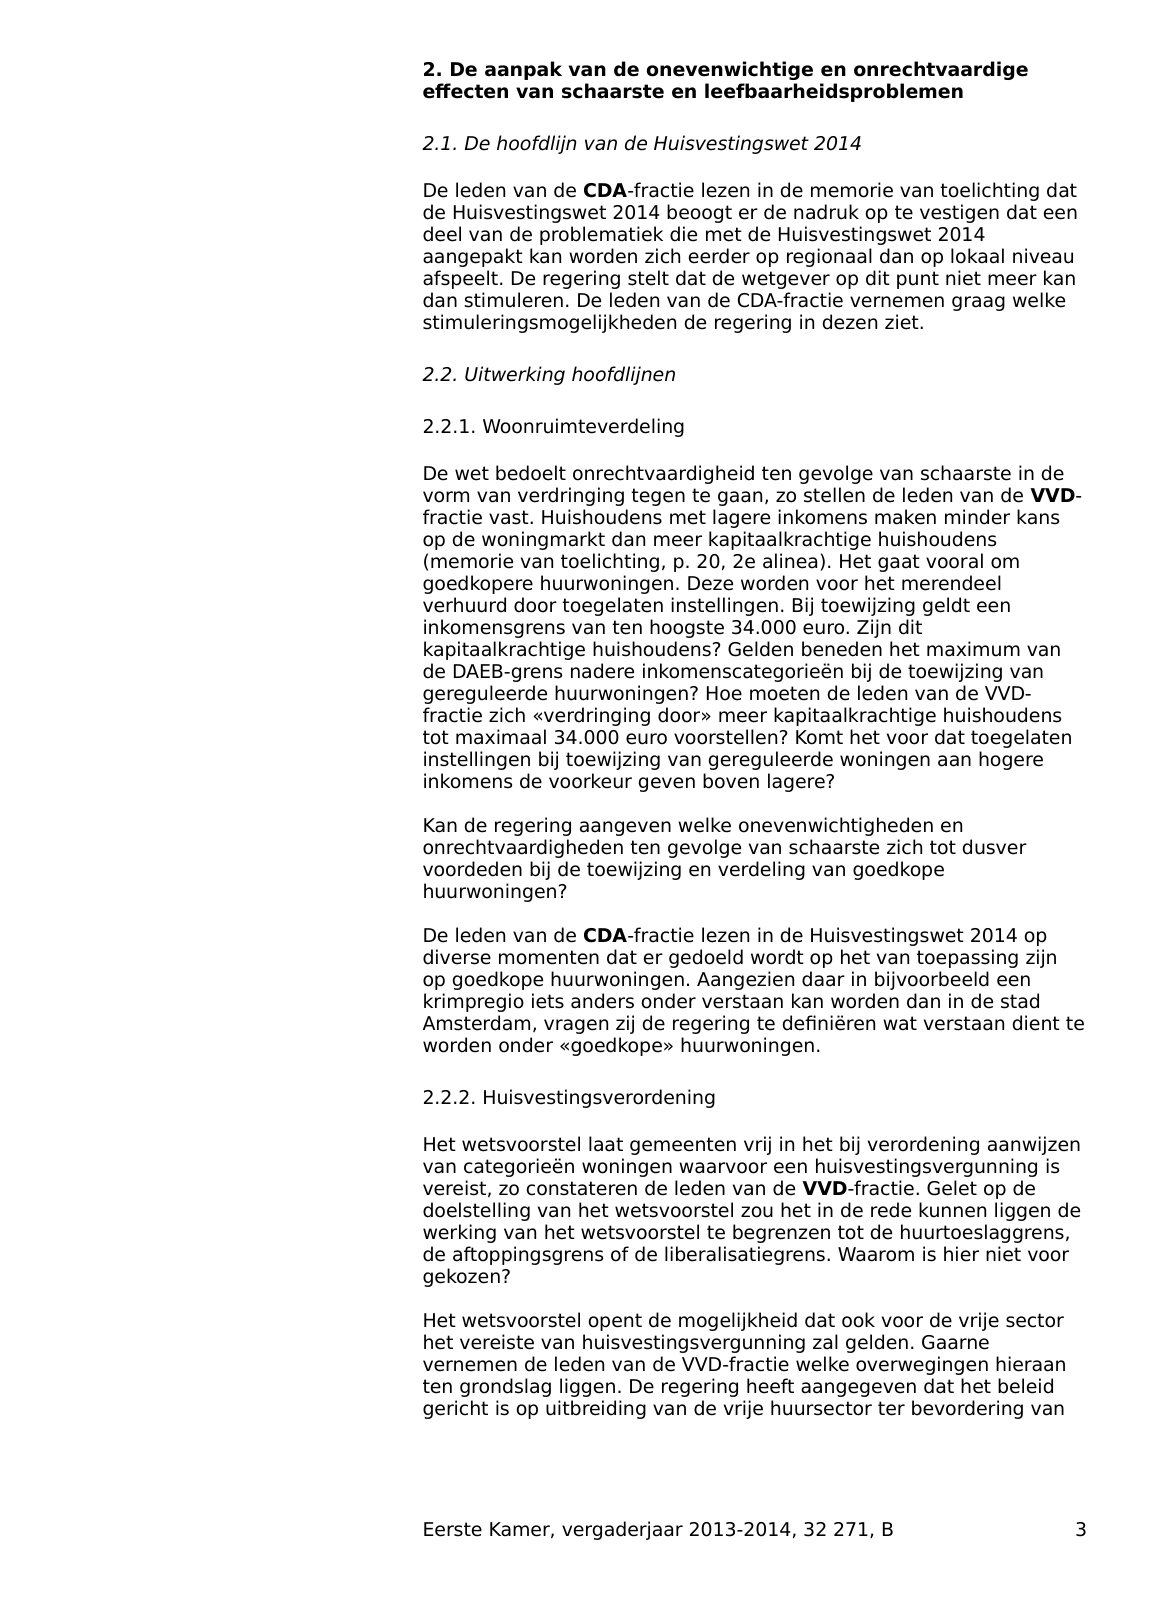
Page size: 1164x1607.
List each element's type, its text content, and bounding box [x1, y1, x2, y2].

text De leden van de CDA-fractie lezen in de Huisvestingswet 2014 op diverse momenten dat er gedoeld wordt op het van toepassing zijn op goedkope huurwoningen. Aangezien daar in bijvoorbeeld een krimpregio iets anders onder verstaan kan worden dan in de stad Amsterdam, vragen zij de regering te definiëren wat verstaan dient te worden onder «goedkope» huurwoningen. [422, 925, 1087, 1057]
text De leden van de CDA-fractie lezen in de memorie van toelichting dat de Huisvestingswet 2014 beoogt er de nadruk op te vestigen dat een deel van de problematiek die met de Huisvestingswet 2014 aangepakt kan worden zich eerder op regionaal dan op lokaal niveau afspeelt. De regering stelt dat de wetgever op dit punt niet meer kan dan stimuleren. De leden van de CDA-fractie vernemen graag welke stimuleringsmogelijkheden de regering in dezen ziet. [422, 180, 1087, 334]
subtitle 2. De aanpak van de onevenwichtige en onrechtvaardige effecten van schaarste en leefbaarheidsproblemen [422, 59, 1087, 103]
text Kan de regering aangeven welke onevenwichtigheden en onrechtvaardigheden ten gevolge van schaarste zich tot dusver voordeden bij de toewijzing en verdeling van goedkope huurwoningen? [422, 815, 1087, 903]
subtitle 2.2.2. Huisvestingsverordening [422, 1087, 1087, 1109]
subtitle 2.2.1. Woonruimteverdeling [422, 416, 1087, 438]
text De wet bedoelt onrechtvaardigheid ten gevolge van schaarste in de vorm van verdringing tegen te gaan, zo stellen de leden van de VVD-fractie vast. Huishoudens met lagere inkomens maken minder kans op de woningmarkt dan meer kapitaalkrachtige huishoudens (memorie van toelichting, p. 20, 2e alinea). Het gaat vooral om goedkopere huurwoningen. Deze worden voor het merendeel verhuurd door toegelaten instellingen. Bij toewijzing geldt een inkomensgrens van ten hoogste 34.000 euro. Zijn dit kapitaalkrachtige huishoudens? Gelden beneden het maximum van de DAEB-grens nadere inkomenscategorieën bij de toewijzing van gereguleerde huurwoningen? Hoe moeten de leden van de VVD-fractie zich «verdringing door» meer kapitaalkrachtige huishoudens tot maximaal 34.000 euro voorstellen? Komt het voor dat toegelaten instellingen bij toewijzing van gereguleerde woningen aan hogere inkomens de voorkeur geven boven lagere? [422, 463, 1087, 792]
subtitle 2.2. Uitwerking hoofdlijnen [422, 364, 1087, 386]
text Het wetsvoorstel opent de mogelijkheid dat ook voor de vrije sector het vereiste van huisvestingsvergunning zal gelden. Gaarne vernemen de leden van de VVD-fractie welke overwegingen hieraan ten grondslag liggen. De regering heeft aangegeven dat het beleid gericht is op uitbreiding van de vrije huursector ter bevordering van [422, 1310, 1087, 1419]
subtitle 2.1. De hoofdlijn van de Huisvestingswet 2014 [422, 133, 1087, 155]
text Het wetsvoorstel laat gemeenten vrij in het bij verordening aanwijzen van categorieën woningen waarvoor een huisvestingsvergunning is vereist, zo constateren de leden van de VVD-fractie. Gelet op de doelstelling van het wetsvoorstel zou het in de rede kunnen liggen de werking van het wetsvoorstel te begrenzen tot de huurtoeslaggrens, de aftoppingsgrens of de liberalisatiegrens. Waarom is hier niet voor gekozen? [422, 1134, 1087, 1287]
